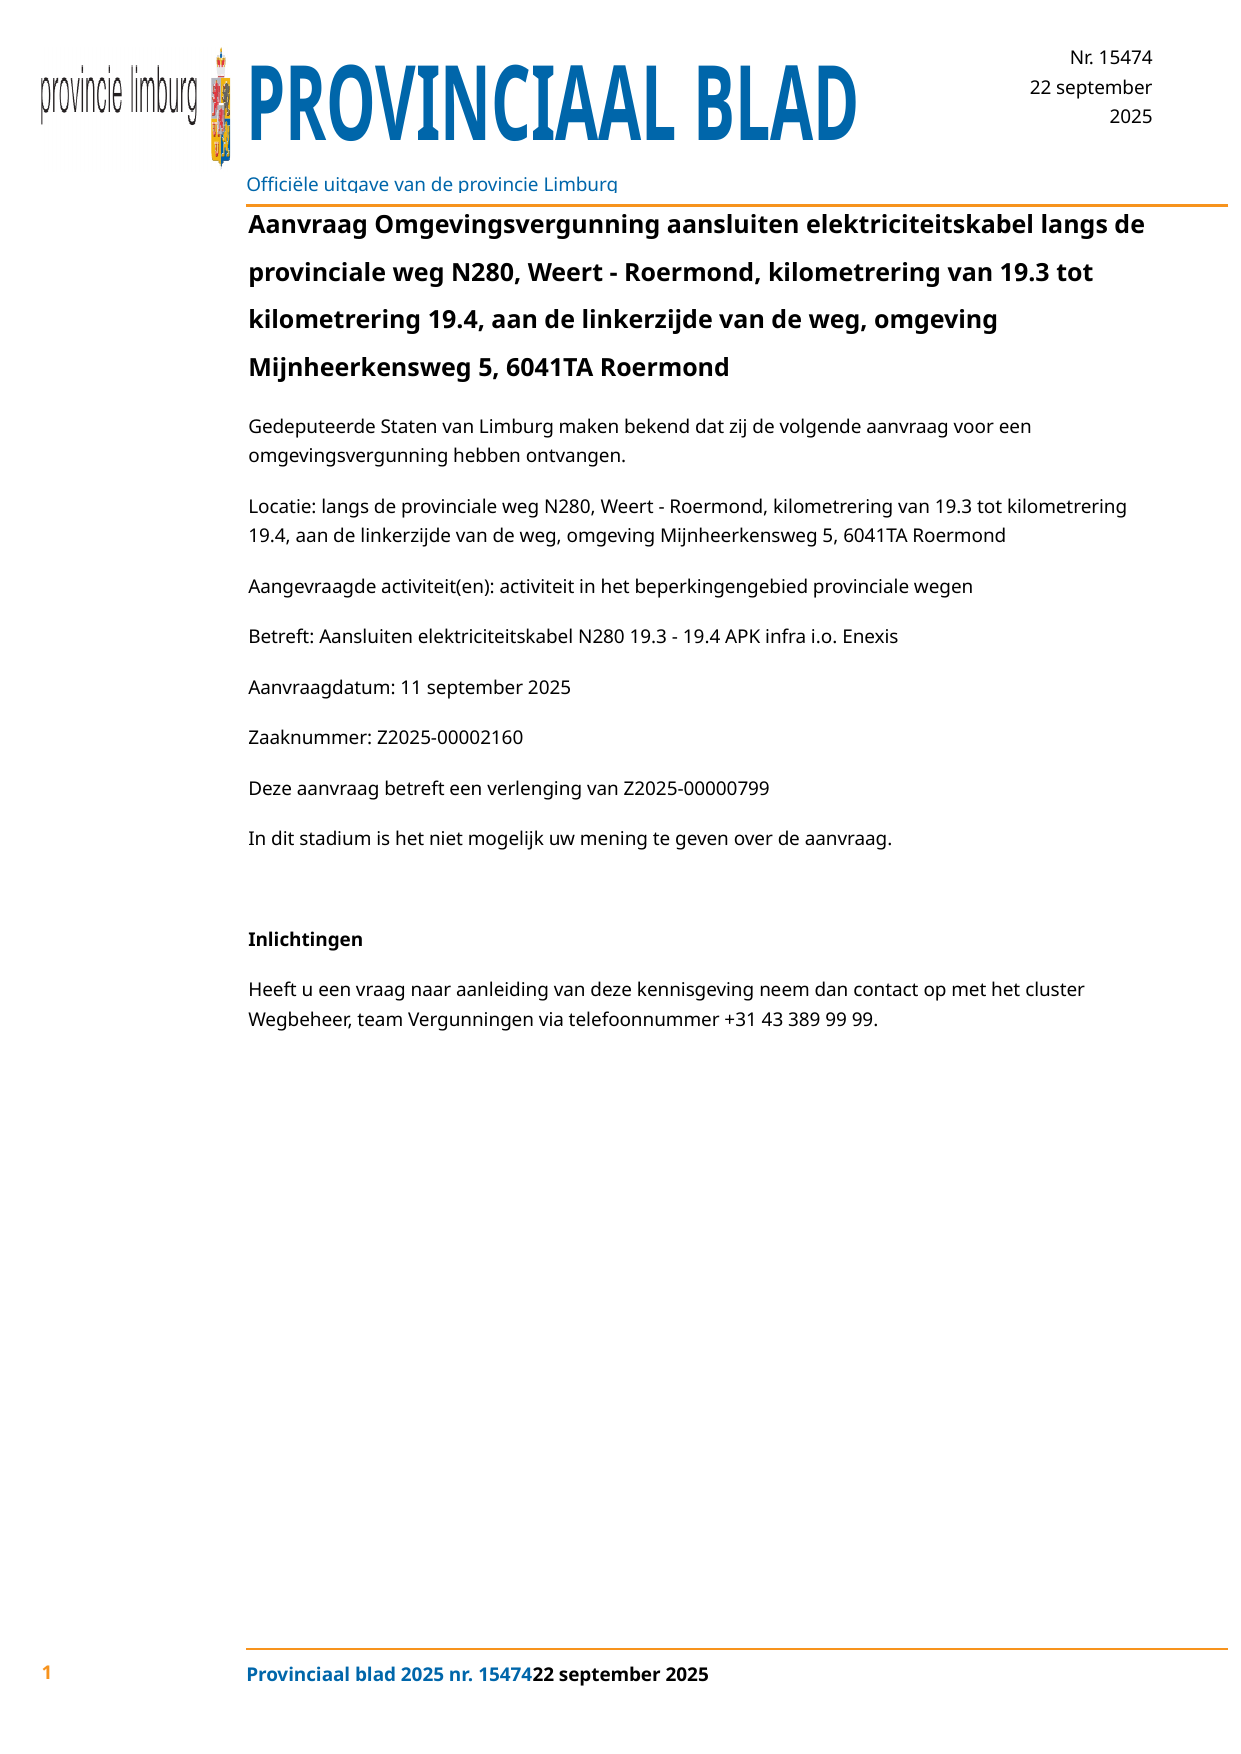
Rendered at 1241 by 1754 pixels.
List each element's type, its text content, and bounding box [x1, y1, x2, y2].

text Locatie: langs de provinciale weg N280, Weert - Roermond, kilometrering van 19.3 tot kilometrering 19.4, aan de linkerzijde van de weg, omgeving Mijnheerkensweg 5, 6041TA Roermond [248, 493, 1152, 548]
text Aanvraagdatum: 11 september 2025 [248, 674, 1152, 700]
text Inlichtingen [248, 926, 1152, 952]
text Aangevraagde activiteit(en): activiteit in het beperkingengebied provinciale wegen [248, 573, 1152, 599]
picture [41, 47, 231, 172]
text Aanvraag Omgevingsvergunning aansluiten elektriciteitskabel langs de provinciale weg N280, Weert - Roermond, kilometrering van 19.3 tot kilometrering 19.4, aan de linkerzijde van de weg, omgeving Mijnheerkensweg 5, 6041TA Roermond [248, 207, 1152, 384]
text Zaaknummer: Z2025-00002160 [248, 724, 1152, 750]
text In dit stadium is het niet mogelijk uw mening te geven over de aanvraag. [248, 825, 1152, 851]
text Betreft: Aansluiten elektriciteitskabel N280 19.3 - 19.4 APK infra i.o. Enexis [248, 623, 1152, 649]
text Heeft u een vraag naar aanleiding van deze kennisgeving neem dan contact op met het cluster Wegbeheer, team Vergunningen via telefoonnummer +31 43 389 99 99. [248, 976, 1152, 1032]
text Gedeputeerde Staten van Limburg maken bekend dat zij de volgende aanvraag voor een omgevingsvergunning hebben ontvangen. [248, 413, 1152, 468]
text Deze aanvraag betreft een verlenging van Z2025-00000799 [248, 775, 1152, 801]
